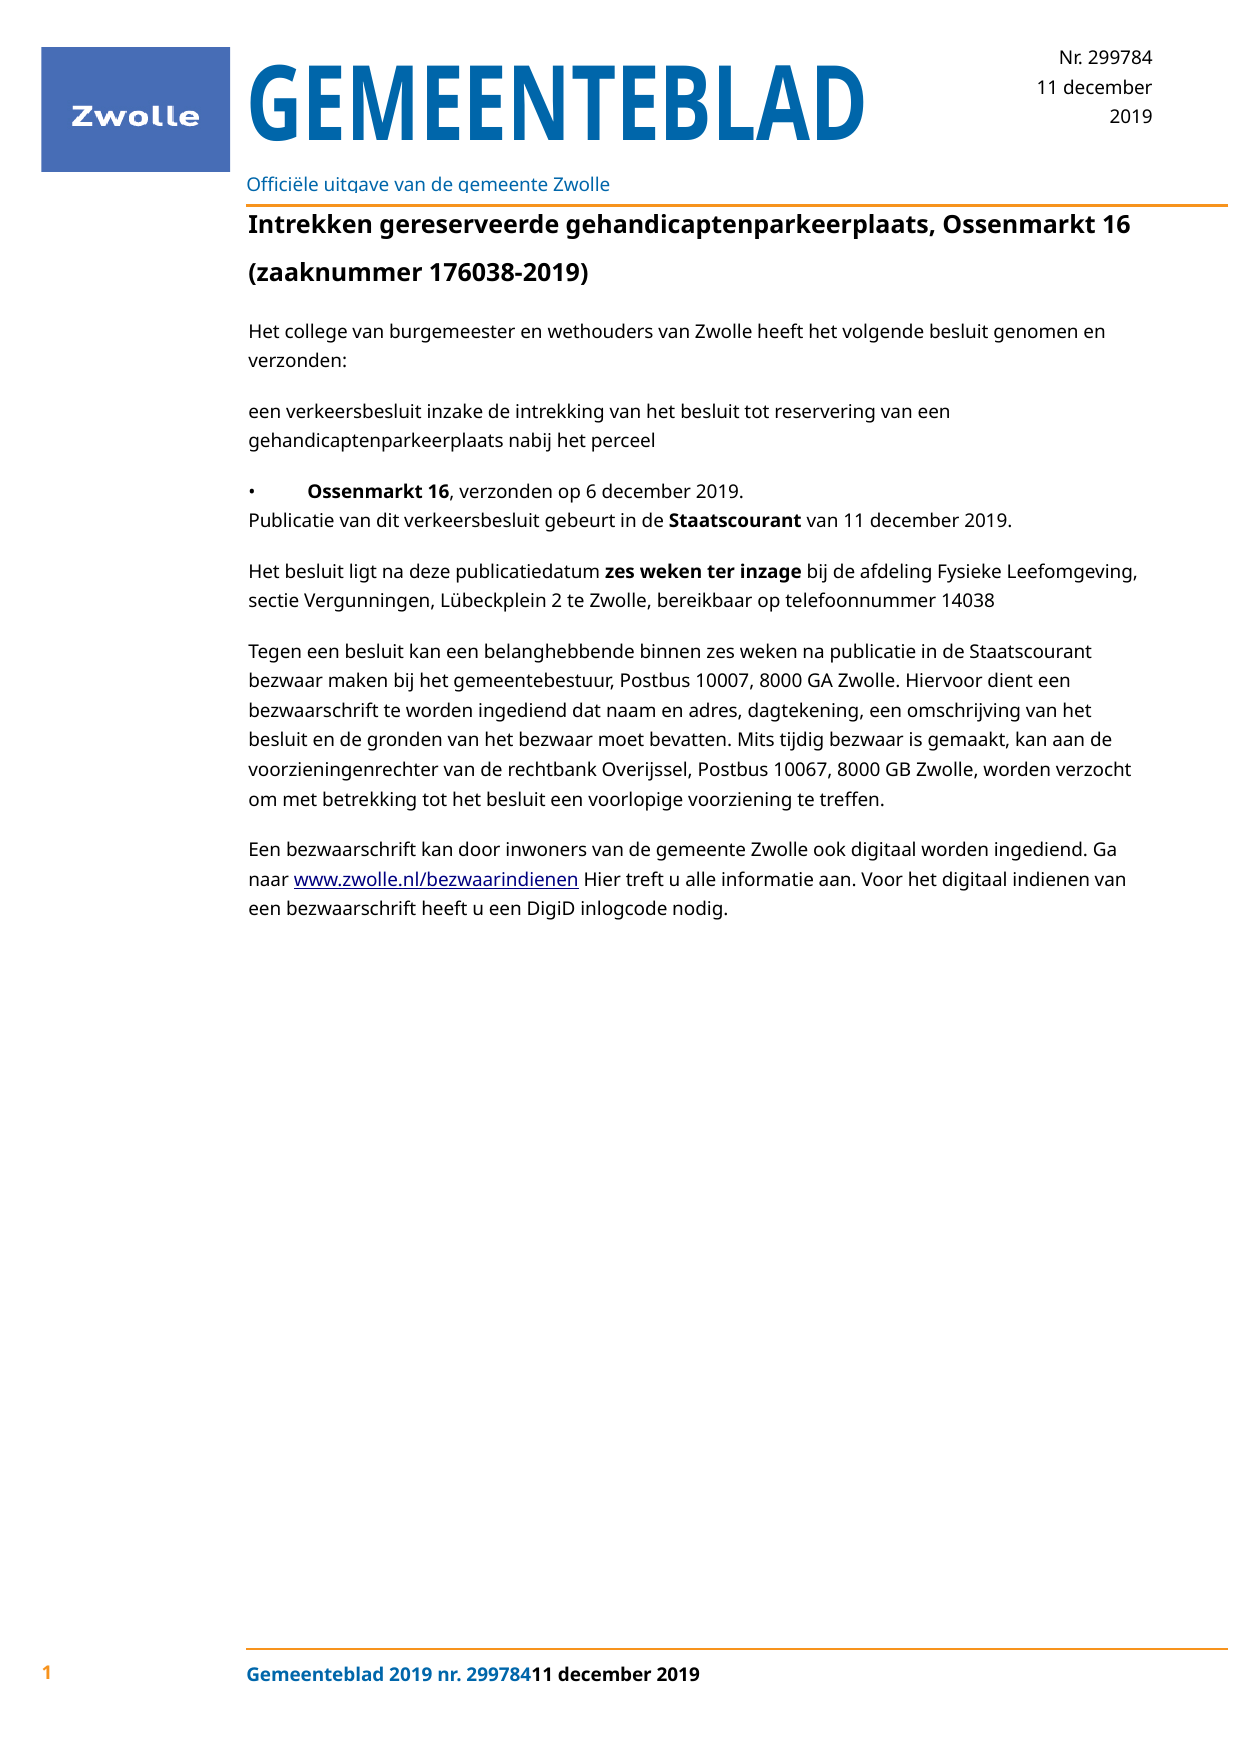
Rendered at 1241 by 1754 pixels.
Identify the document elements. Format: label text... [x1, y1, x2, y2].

picture [41, 47, 231, 172]
text Intrekken gereserveerde gehandicaptenparkeerplaats, Ossenmarkt 16 (zaaknummer 176038-2019) [248, 207, 1152, 288]
list Ossenmarkt 16, verzonden op 6 december 2019. [248, 478, 1152, 504]
text Publicatie van dit verkeersbesluit gebeurt in de Staatscourant van 11 december 2019. [248, 507, 1152, 533]
text Tegen een besluit kan een belanghebbende binnen zes weken na publicatie in de Staatscourant bezwaar maken bij het gemeentebestuur, Postbus 10007, 8000 GA Zwolle. Hiervoor dient een bezwaarschrift te worden ingediend dat naam en adres, dagtekening, een omschrijving van het besluit en de gronden van het bezwaar moet bevatten. Mits tijdig bezwaar is gemaakt, kan aan de voorzieningenrechter van de rechtbank Overijssel, Postbus 10067, 8000 GB Zwolle, worden verzocht om met betrekking tot het besluit een voorlopige voorziening te treffen. [248, 638, 1152, 812]
text Het college van burgemeester en wethouders van Zwolle heeft het volgende besluit genomen en verzonden: [248, 318, 1152, 373]
text een verkeersbesluit inzake de intrekking van het besluit tot reservering van een gehandicaptenparkeerplaats nabij het perceel [248, 398, 1152, 453]
text Een bezwaarschrift kan door inwoners van de gemeente Zwolle ook digitaal worden ingediend. Ga naar www.zwolle.nl/bezwaarindienen Hier treft u alle informatie aan. Voor het digitaal indienen van een bezwaarschrift heeft u een DigiD inlogcode nodig. [248, 836, 1152, 921]
text Het besluit ligt na deze publicatiedatum zes weken ter inzage bij de afdeling Fysieke Leefomgeving, sectie Vergunningen, Lübeckplein 2 te Zwolle, bereikbaar op telefoonnummer 14038 [248, 558, 1152, 613]
